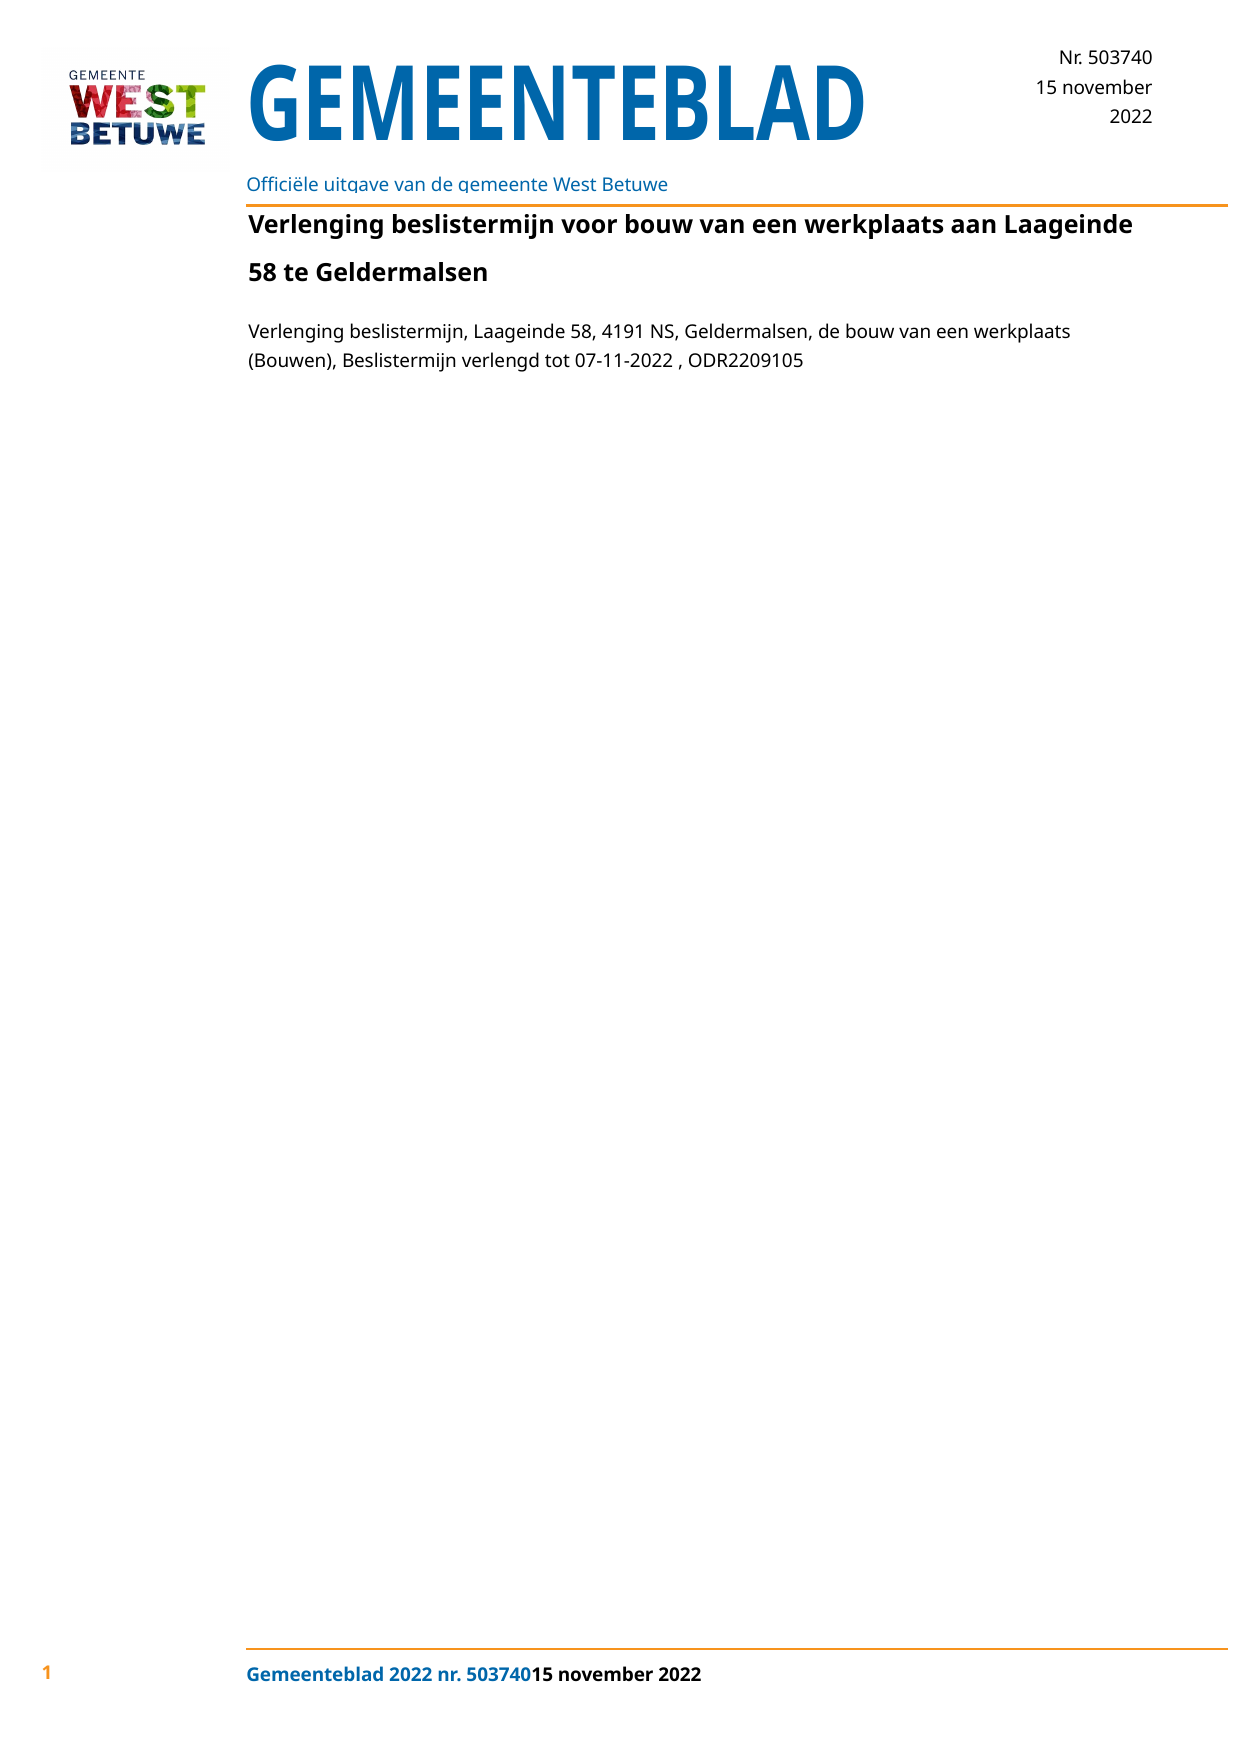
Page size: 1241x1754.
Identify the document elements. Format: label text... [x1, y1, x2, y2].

picture [41, 47, 231, 172]
text Verlenging beslistermijn, Laageinde 58, 4191 NS, Geldermalsen, de bouw van een werkplaats (Bouwen), Beslistermijn verlengd tot 07-11-2022 , ODR2209105 [248, 318, 1152, 373]
text Verlenging beslistermijn voor bouw van een werkplaats aan Laageinde 58 te Geldermalsen [248, 207, 1152, 288]
